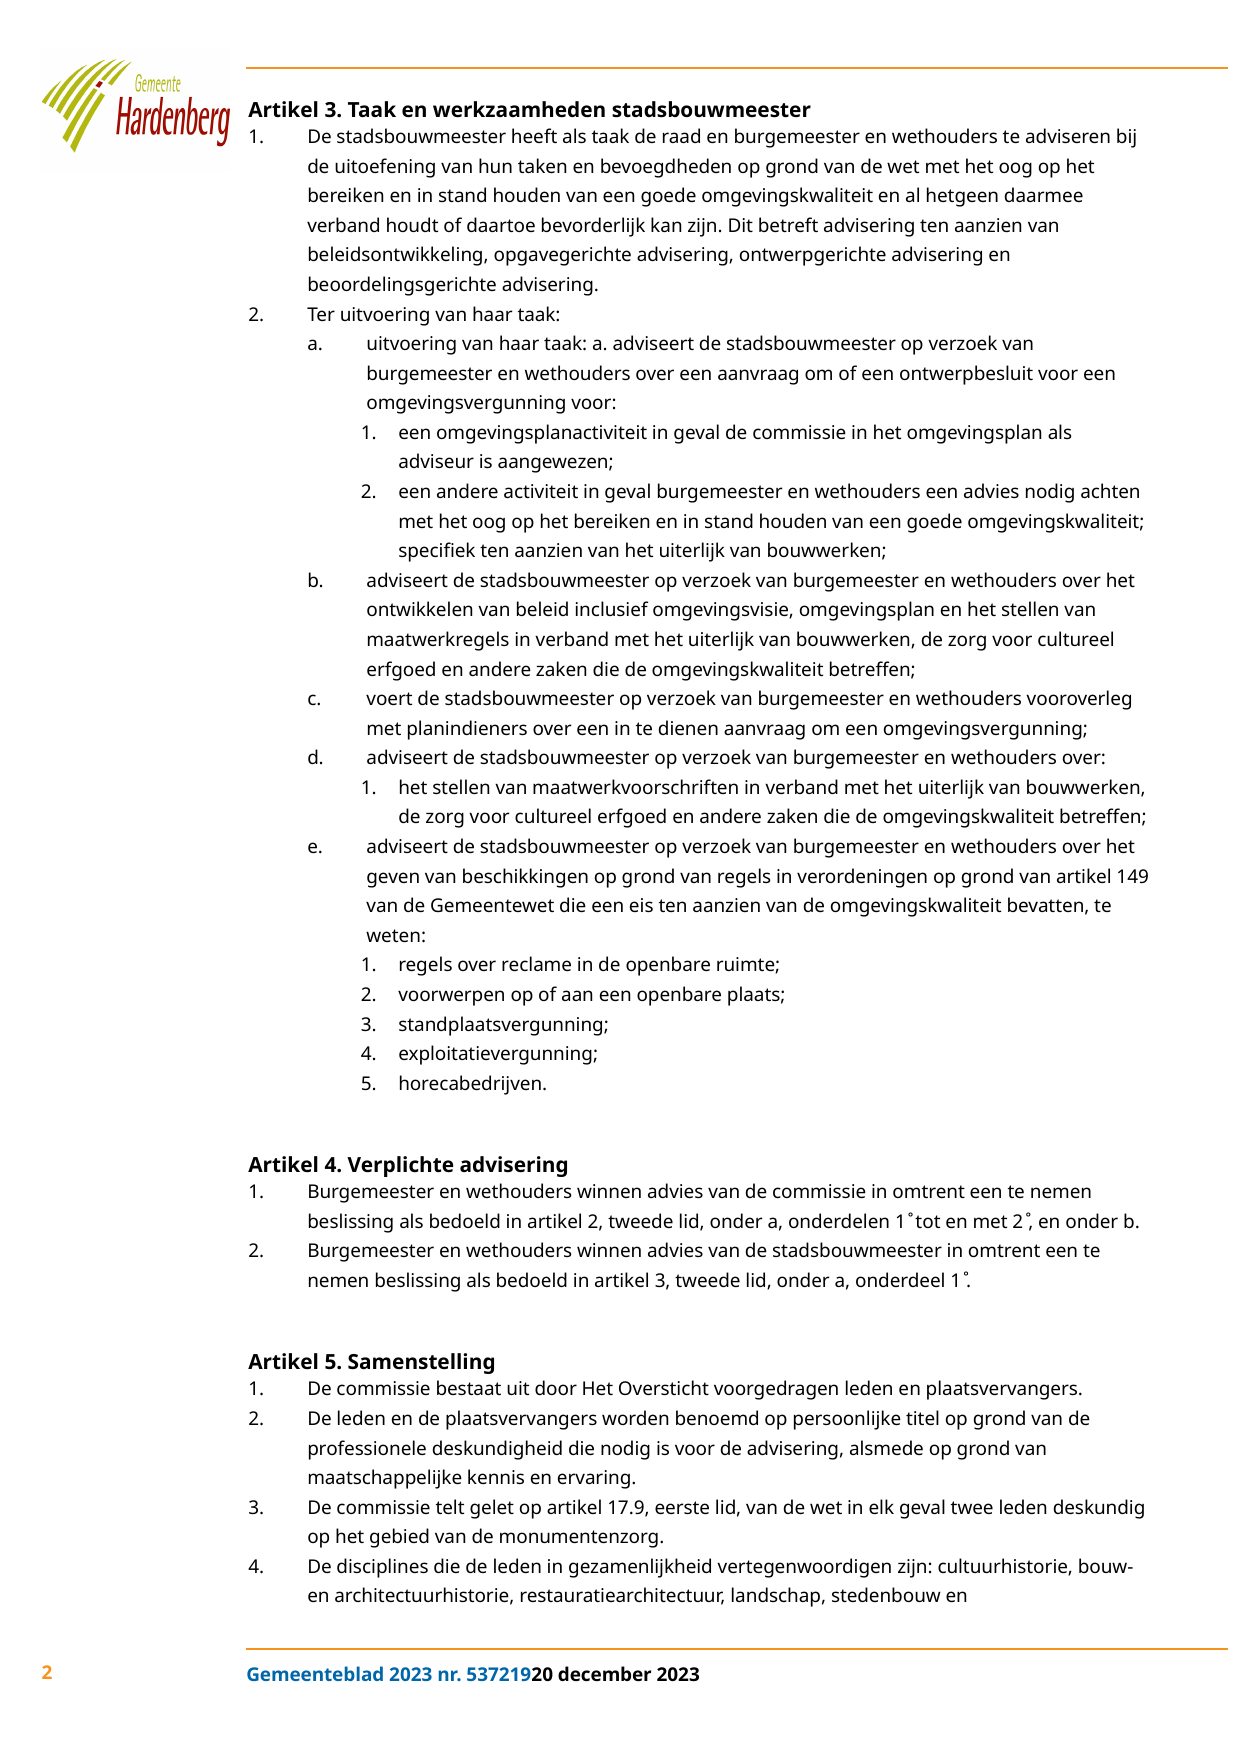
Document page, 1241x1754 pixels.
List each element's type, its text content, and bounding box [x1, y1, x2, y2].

list voert de stadsbouwmeester op verzoek van burgemeester en wethouders vooroverleg met planindieners over een in te dienen aanvraag om een omgevingsvergunning; [307, 685, 1152, 741]
list exploitatievergunning; [361, 1040, 1152, 1066]
list regels over reclame in de openbare ruimte; [361, 952, 1152, 977]
picture [41, 47, 231, 172]
list het stellen van maatwerkvoorschriften in verband met het uiterlijk van bouwwerken, de zorg voor cultureel erfgoed en andere zaken die de omgevingskwaliteit betreffen; [361, 774, 1152, 829]
list De commissie telt gelet op artikel 17.9, eerste lid, van de wet in elk geval twee leden deskundig op het gebied van de monumentenzorg. [248, 1494, 1152, 1549]
list standplaatsvergunning; [361, 1011, 1152, 1036]
list adviseert de stadsbouwmeester op verzoek van burgemeester en wethouders over: [307, 744, 1152, 770]
list adviseert de stadsbouwmeester op verzoek van burgemeester en wethouders over het ontwikkelen van beleid inclusief omgevingsvisie, omgevingsplan en het stellen van maatwerkregels in verband met het uiterlijk van bouwwerken, de zorg voor cultureel erfgoed en andere zaken die de omgevingskwaliteit betreffen; [307, 567, 1152, 681]
text Artikel 3. Taak en werkzaamheden stadsbouwmeester [248, 95, 1152, 123]
list Burgemeester en wethouders winnen advies van de stadsbouwmeester in omtrent een te nemen beslissing als bedoeld in artikel 3, tweede lid, onder a, onderdeel 1 ̊. [248, 1237, 1152, 1293]
list horecabedrijven. [361, 1070, 1152, 1096]
list De commissie bestaat uit door Het Oversticht voorgedragen leden en plaatsvervangers. [248, 1376, 1152, 1401]
list Burgemeester en wethouders winnen advies van de commissie in omtrent een te nemen beslissing als bedoeld in artikel 2, tweede lid, onder a, onderdelen 1 ̊ tot en met 2 ̊, en onder b. [248, 1178, 1152, 1234]
list een andere activiteit in geval burgemeester en wethouders een advies nodig achten met het oog op het bereiken en in stand houden van een goede omgevingskwaliteit; specifiek ten aanzien van het uiterlijk van bouwwerken; [361, 478, 1152, 563]
list Ter uitvoering van haar taak: [248, 301, 1152, 326]
list De disciplines die de leden in gezamenlijkheid vertegenwoordigen zijn: cultuurhistorie, bouw- en architectuurhistorie, restauratiearchitectuur, landschap, stedenbouw en [248, 1553, 1152, 1608]
list voorwerpen op of aan een openbare plaats; [361, 981, 1152, 1007]
list adviseert de stadsbouwmeester op verzoek van burgemeester en wethouders over het geven van beschikkingen op grond van regels in verordeningen op grond van artikel 149 van de Gemeentewet die een eis ten aanzien van de omgevingskwaliteit bevatten, te weten: [307, 833, 1152, 948]
list De leden en de plaatsvervangers worden benoemd op persoonlijke titel op grond van de professionele deskundigheid die nodig is voor de advisering, alsmede op grond van maatschappelijke kennis en ervaring. [248, 1405, 1152, 1490]
list De stadsbouwmeester heeft als taak de raad en burgemeester en wethouders te adviseren bij de uitoefening van hun taken en bevoegdheden op grond van de wet met het oog op het bereiken en in stand houden van een goede omgevingskwaliteit en al hetgeen daarmee verband houdt of daartoe bevorderlijk kan zijn. Dit betreft advisering ten aanzien van beleidsontwikkeling, opgavegerichte advisering, ontwerpgerichte advisering en beoordelingsgerichte advisering. [248, 123, 1152, 297]
text Artikel 5. Samenstelling [248, 1347, 1152, 1376]
list uitvoering van haar taak: a. adviseert de stadsbouwmeester op verzoek van burgemeester en wethouders over een aanvraag om of een ontwerpbesluit voor een omgevingsvergunning voor: [307, 330, 1152, 415]
list een omgevingsplanactiviteit in geval de commissie in het omgevingsplan als adviseur is aangewezen; [361, 419, 1152, 474]
text Artikel 4. Verplichte advisering [248, 1150, 1152, 1178]
